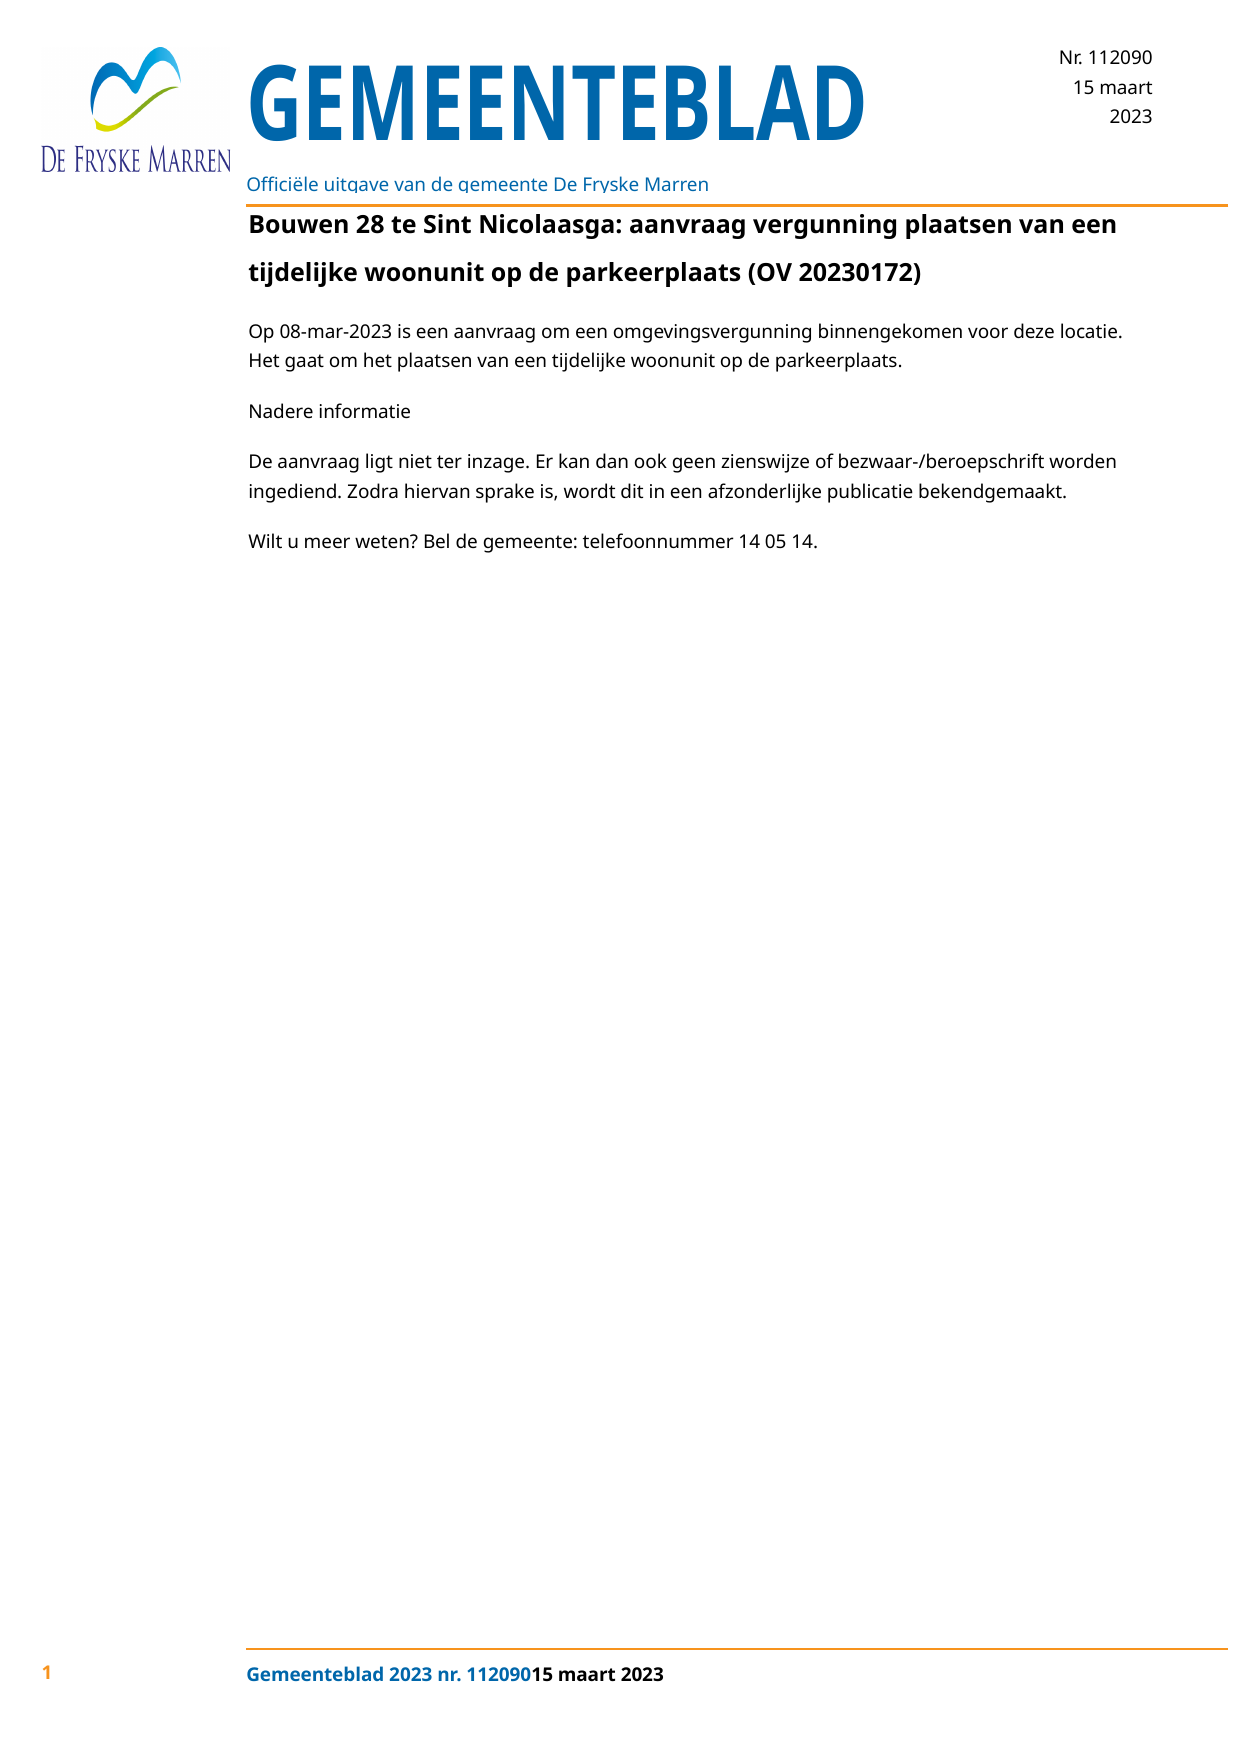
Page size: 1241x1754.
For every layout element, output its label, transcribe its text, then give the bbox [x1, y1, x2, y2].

text De aanvraag ligt niet ter inzage. Er kan dan ook geen zienswijze of bezwaar-/beroepschrift worden ingediend. Zodra hiervan sprake is, wordt dit in een afzonderlijke publicatie bekendgemaakt. [248, 448, 1152, 504]
picture [41, 47, 231, 172]
text Op 08-mar-2023 is een aanvraag om een omgevingsvergunning binnengekomen voor deze locatie. Het gaat om het plaatsen van een tijdelijke woonunit op de parkeerplaats. [248, 318, 1152, 373]
text Bouwen 28 te Sint Nicolaasga: aanvraag vergunning plaatsen van een tijdelijke woonunit op de parkeerplaats (OV 20230172) [248, 207, 1152, 288]
text Nadere informatie [248, 398, 1152, 424]
text Wilt u meer weten? Bel de gemeente: telefoonnummer 14 05 14. [248, 528, 1152, 554]
